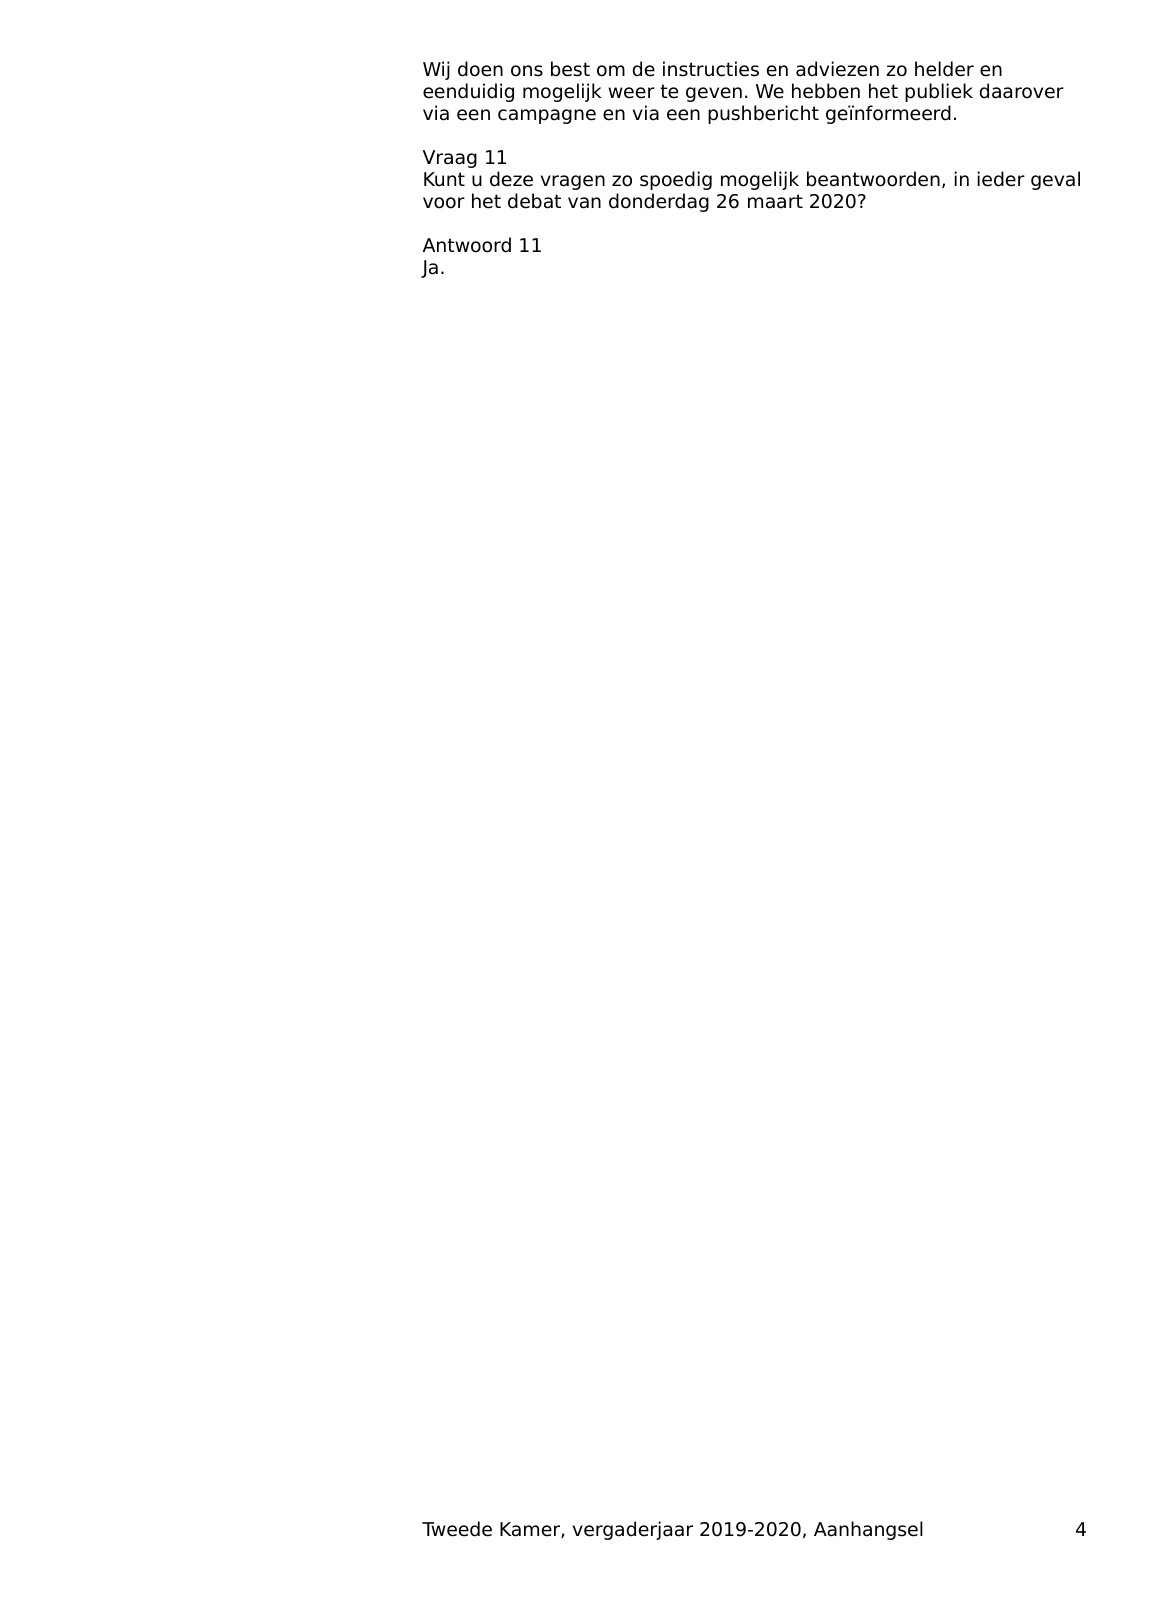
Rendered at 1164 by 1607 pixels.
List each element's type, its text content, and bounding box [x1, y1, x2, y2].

text Vraag 11 [422, 147, 1087, 169]
text Kunt u deze vragen zo spoedig mogelijk beantwoorden, in ieder geval voor het debat van donderdag 26 maart 2020? [422, 169, 1087, 213]
text Wij doen ons best om de instructies en adviezen zo helder en eenduidig mogelijk weer te geven. We hebben het publiek daarover via een campagne en via een pushbericht geïnformeerd. [422, 59, 1087, 125]
text Ja. [422, 257, 1087, 279]
text Antwoord 11 [422, 235, 1087, 257]
